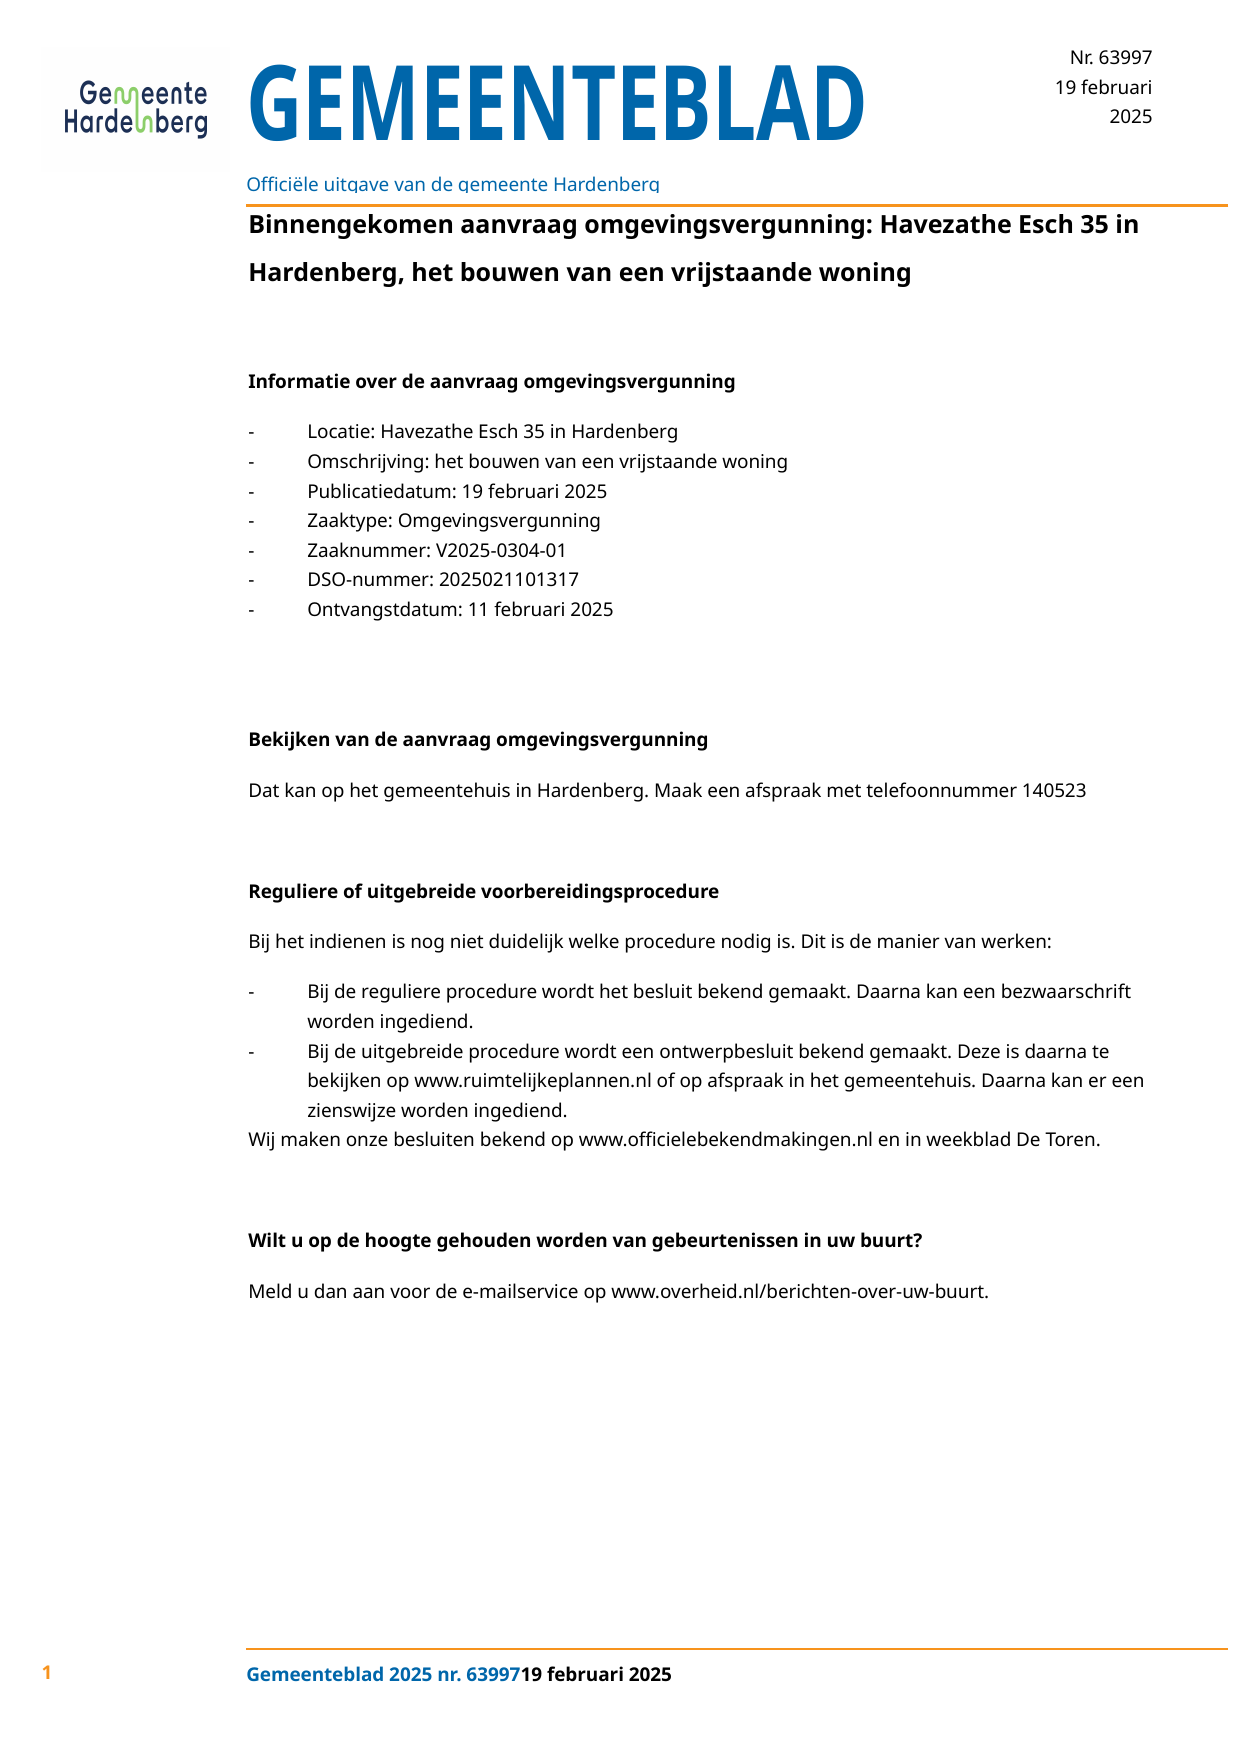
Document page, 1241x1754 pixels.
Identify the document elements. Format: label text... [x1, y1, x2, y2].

list Publicatiedatum: 19 februari 2025 [248, 478, 1152, 504]
text Bekijken van de aanvraag omgevingsvergunning [248, 727, 1152, 752]
text Bij het indienen is nog niet duidelijk welke procedure nodig is. Dit is de manier van werken: [248, 928, 1152, 954]
list Omschrijving: het bouwen van een vrijstaande woning [248, 448, 1152, 474]
text Wij maken onze besluiten bekend op www.officielebekendmakingen.nl en in weekblad De Toren. [248, 1127, 1152, 1152]
text Meld u dan aan voor de e-mailservice op www.overheid.nl/berichten-over-uw-buurt. [248, 1278, 1152, 1304]
list Zaaktype: Omgevingsvergunning [248, 507, 1152, 533]
picture [41, 47, 231, 172]
list DSO-nummer: 2025021101317 [248, 567, 1152, 592]
text Reguliere of uitgebreide voorbereidingsprocedure [248, 878, 1152, 904]
list Locatie: Havezathe Esch 35 in Hardenberg [248, 419, 1152, 444]
text Binnengekomen aanvraag omgevingsvergunning: Havezathe Esch 35 in Hardenberg, het bouwen van een vrijstaande woning [248, 207, 1152, 288]
list Bij de uitgebreide procedure wordt een ontwerpbesluit bekend gemaakt. Deze is daarna te bekijken op www.ruimtelijkeplannen.nl of op afspraak in het gemeentehuis. Daarna kan er een zienswijze worden ingediend. [248, 1038, 1152, 1123]
text Wilt u op de hoogte gehouden worden van gebeurtenissen in uw buurt? [248, 1227, 1152, 1253]
list Bij de reguliere procedure wordt het besluit bekend gemaakt. Daarna kan een bezwaarschrift worden ingediend. [248, 979, 1152, 1034]
list Ontvangstdatum: 11 februari 2025 [248, 596, 1152, 622]
text Dat kan op het gemeentehuis in Hardenberg. Maak een afspraak met telefoonnummer 140523 [248, 777, 1152, 803]
list Zaaknummer: V2025-0304-01 [248, 537, 1152, 563]
text Informatie over de aanvraag omgevingsvergunning [248, 368, 1152, 394]
